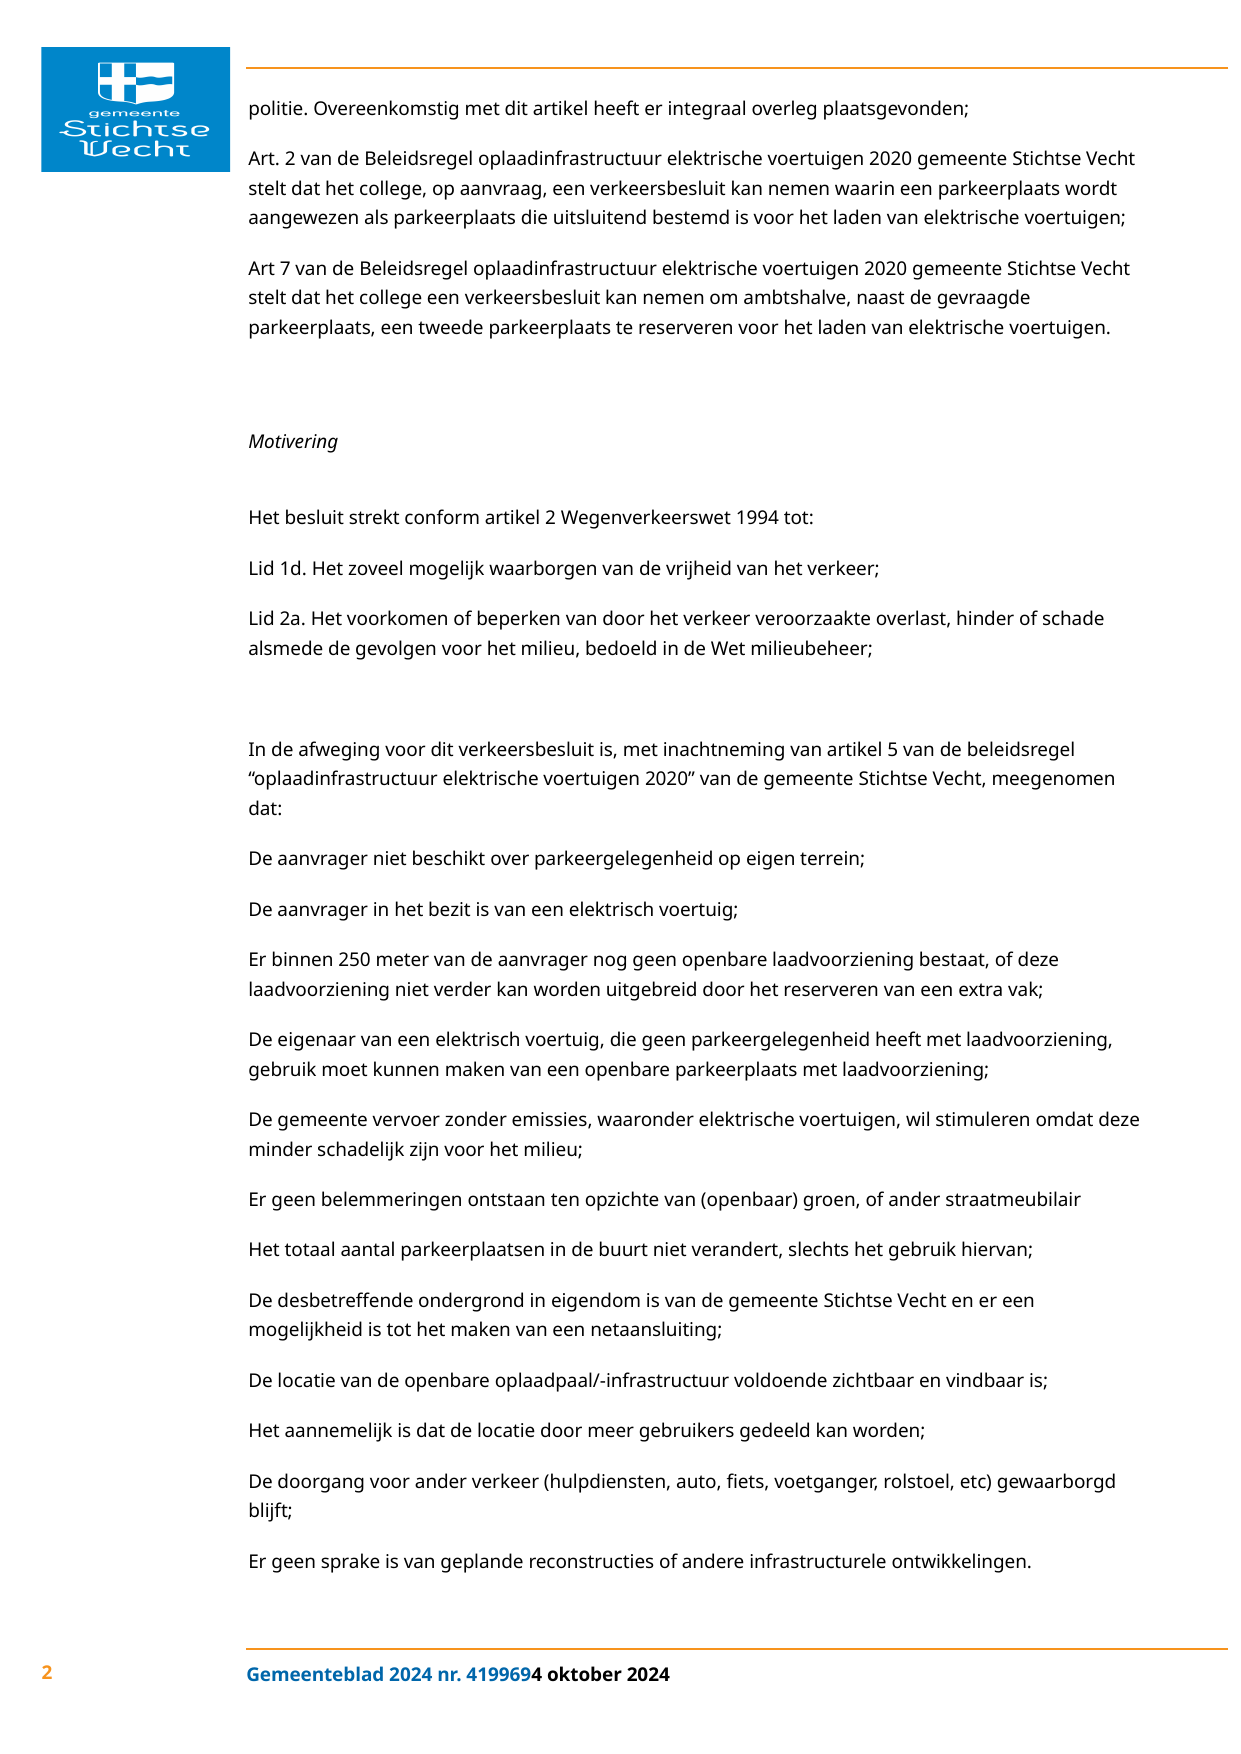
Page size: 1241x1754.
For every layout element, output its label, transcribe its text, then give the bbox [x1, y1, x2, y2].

text Art 7 van de Beleidsregel oplaadinfrastructuur elektrische voertuigen 2020 gemeente Stichtse Vecht stelt dat het college een verkeersbesluit kan nemen om ambtshalve, naast de gevraagde parkeerplaats, een tweede parkeerplaats te reserveren voor het laden van elektrische voertuigen. [248, 255, 1152, 340]
text Er geen belemmeringen ontstaan ten opzichte van (openbaar) groen, of ander straatmeubilair [248, 1186, 1152, 1212]
text Er geen sprake is van geplande reconstructies of andere infrastructurele ontwikkelingen. [248, 1548, 1152, 1573]
text Art. 2 van de Beleidsregel oplaadinfrastructuur elektrische voertuigen 2020 gemeente Stichtse Vecht stelt dat het college, op aanvraag, een verkeersbesluit kan nemen waarin een parkeerplaats wordt aangewezen als parkeerplaats die uitsluitend bestemd is voor het laden van elektrische voertuigen; [248, 145, 1152, 230]
text In de afweging voor dit verkeersbesluit is, met inachtneming van artikel 5 van de beleidsregel “oplaadinfrastructuur elektrische voertuigen 2020” van de gemeente Stichtse Vecht, meegenomen dat: [248, 736, 1152, 821]
text De gemeente vervoer zonder emissies, waaronder elektrische voertuigen, wil stimuleren omdat deze minder schadelijk zijn voor het milieu; [248, 1106, 1152, 1161]
text Motivering [248, 428, 1152, 454]
picture [99, 63, 135, 101]
text politie. Overeenkomstig met dit artikel heeft er integraal overleg plaatsgevonden; [248, 95, 1152, 121]
text Het totaal aantal parkeerplaatsen in de buurt niet verandert, slechts het gebruik hiervan; [248, 1237, 1152, 1262]
text Lid 2a. Het voorkomen of beperken van door het verkeer veroorzaakte overlast, hinder of schade alsmede de gevolgen voor het milieu, bedoeld in de Wet milieubeheer; [248, 605, 1152, 661]
text De doorgang voor ander verkeer (hulpdiensten, auto, fiets, voetganger, rolstoel, etc) gewaarborgd blijft; [248, 1468, 1152, 1523]
text De eigenaar van een elektrisch voertuig, die geen parkeergelegenheid heeft met laadvoorziening, gebruik moet kunnen maken van een openbare parkeerplaats met laadvoorziening; [248, 1026, 1152, 1081]
text Lid 1d. Het zoveel mogelijk waarborgen van de vrijheid van het verkeer; [248, 555, 1152, 581]
text Het aannemelijk is dat de locatie door meer gebruikers gedeeld kan worden; [248, 1417, 1152, 1443]
text Het besluit strekt conform artikel 2 Wegenverkeerswet 1994 tot: [248, 504, 1152, 530]
text Er binnen 250 meter van de aanvrager nog geen openbare laadvoorziening bestaat, of deze laadvoorziening niet verder kan worden uitgebreid door het reserveren van een extra vak; [248, 946, 1152, 1001]
text De aanvrager in het bezit is van een elektrisch voertuig; [248, 896, 1152, 921]
picture [137, 63, 174, 103]
text De aanvrager niet beschikt over parkeergelegenheid op eigen terrein; [248, 845, 1152, 871]
text De locatie van de openbare oplaadpaal/-infrastructuur voldoende zichtbaar en vindbaar is; [248, 1367, 1152, 1393]
text De desbetreffende ondergrond in eigendom is van de gemeente Stichtse Vecht en er een mogelijkheid is tot het maken van een netaansluiting; [248, 1287, 1152, 1342]
